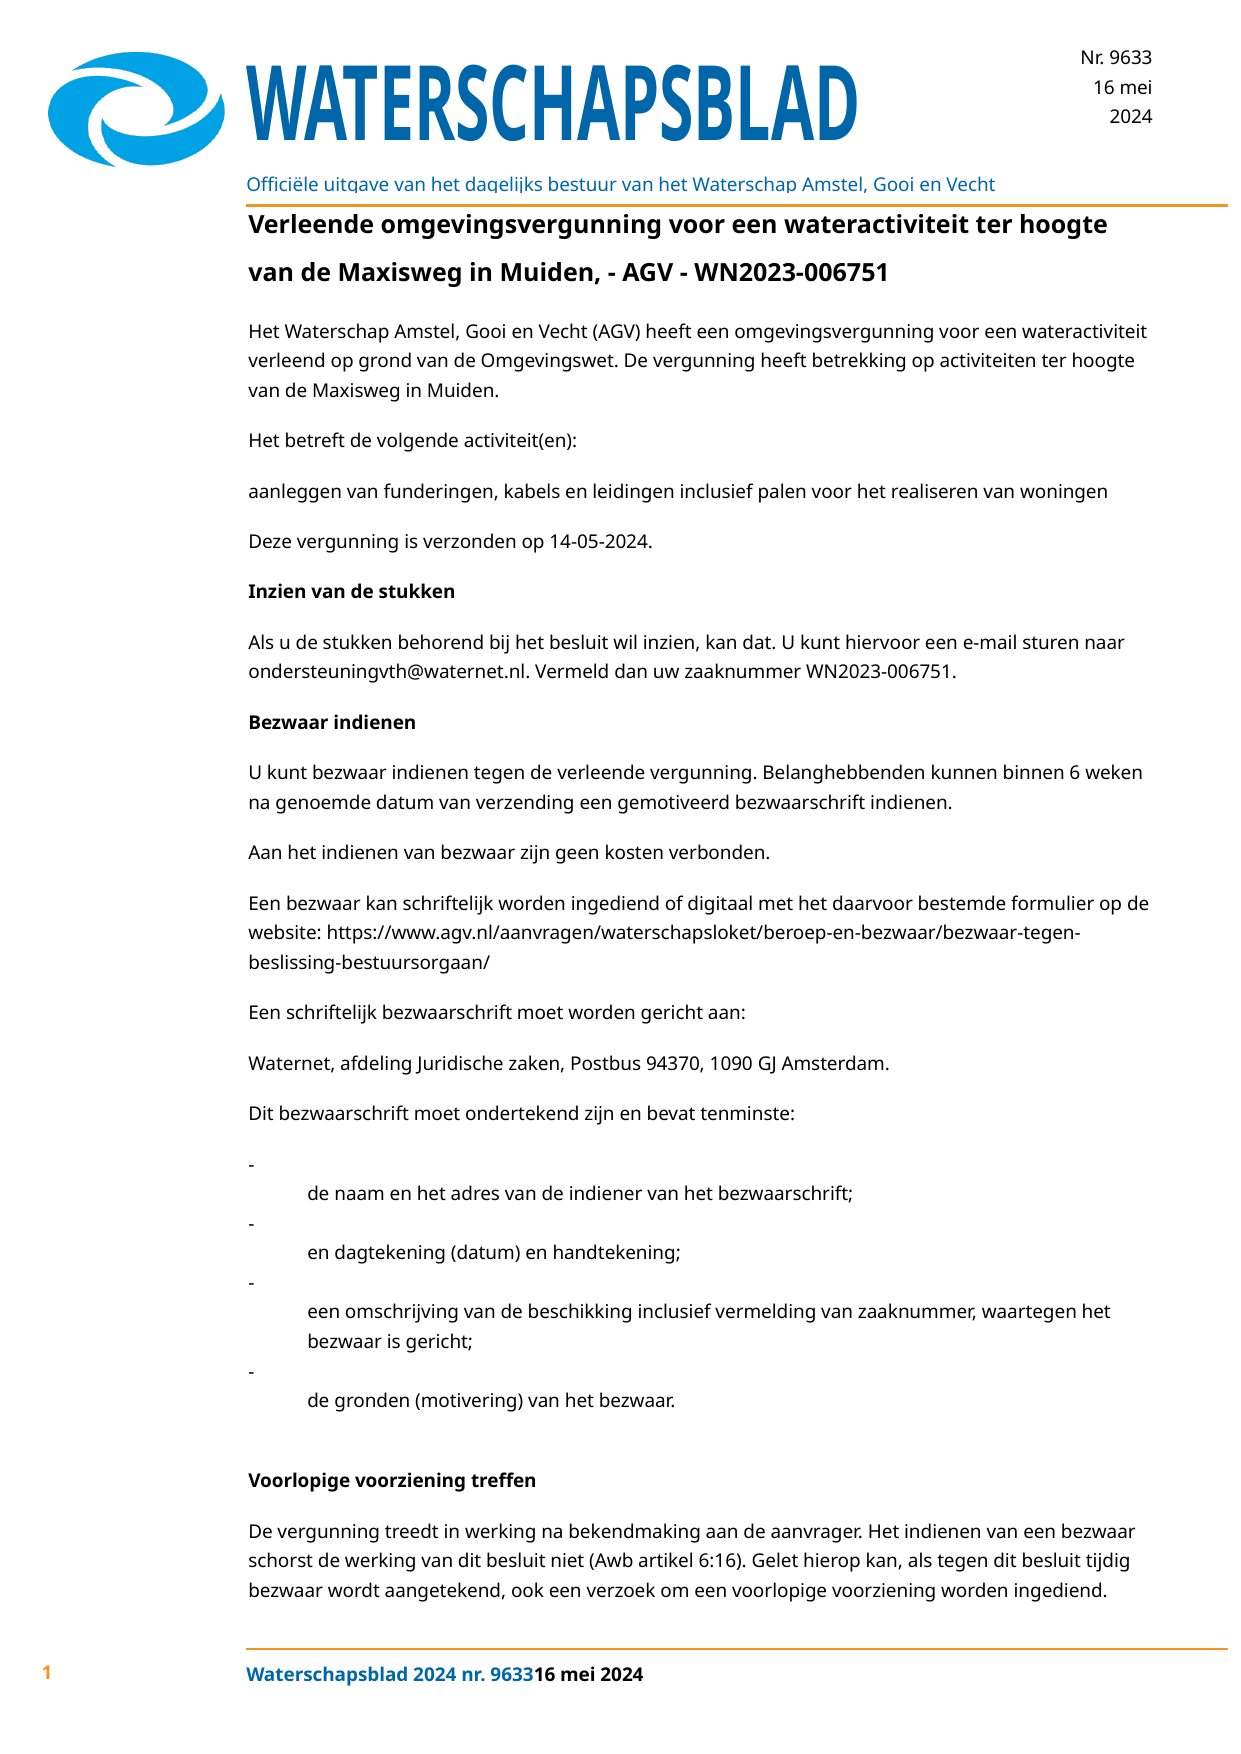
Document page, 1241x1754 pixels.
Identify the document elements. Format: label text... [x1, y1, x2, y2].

text Waternet, afdeling Juridische zaken, Postbus 94370, 1090 GJ Amsterdam. [248, 1050, 1152, 1076]
text Aan het indienen van bezwaar zijn geen kosten verbonden. [248, 839, 1152, 865]
picture [41, 47, 231, 172]
text Het Waterschap Amstel, Gooi en Vecht (AGV) heeft een omgevingsvergunning voor een wateractiviteit verleend op grond van de Omgevingswet. De vergunning heeft betrekking op activiteiten ter hoogte van de Maxisweg in Muiden. [248, 318, 1152, 403]
text Verleende omgevingsvergunning voor een wateractiviteit ter hoogte van de Maxisweg in Muiden, - AGV - WN2023-006751 [248, 207, 1152, 288]
text Dit bezwaarschrift moet ondertekend zijn en bevat tenminste: [248, 1100, 1152, 1126]
list een omschrijving van de beschikking inclusief vermelding van zaaknummer, waartegen het bezwaar is gericht; [248, 1299, 1152, 1354]
text Het betreft de volgende activiteit(en): [248, 427, 1152, 453]
text De vergunning treedt in werking na bekendmaking aan de aanvrager. Het indienen van een bezwaar schorst de werking van dit besluit niet (Awb artikel 6:16). Gelet hierop kan, als tegen dit besluit tijdig bezwaar wordt aangetekend, ook een verzoek om een voorlopige voorziening worden ingediend. [248, 1518, 1152, 1603]
text Deze vergunning is verzonden op 14-05-2024. [248, 528, 1152, 554]
list de naam en het adres van de indiener van het bezwaarschrift; [248, 1180, 1152, 1206]
text U kunt bezwaar indienen tegen de verleende vergunning. Belanghebbenden kunnen binnen 6 weken na genoemde datum van verzending een gemotiveerd bezwaarschrift indienen. [248, 759, 1152, 815]
text Als u de stukken behorend bij het besluit wil inzien, kan dat. U kunt hiervoor een e-mail sturen naar ondersteuningvth@waternet.nl. Vermeld dan uw zaaknummer WN2023-006751. [248, 629, 1152, 684]
list en dagtekening (datum) en handtekening; [248, 1239, 1152, 1265]
text Bezwaar indienen [248, 709, 1152, 735]
text Voorlopige voorziening treffen [248, 1467, 1152, 1493]
text Een bezwaar kan schriftelijk worden ingediend of digitaal met het daarvoor bestemde formulier op de website: https://www.agv.nl/aanvragen/waterschapsloket/beroep-en-bezwaar/bezwaar-tegen-beslissing-bestuursorgaan/ [248, 890, 1152, 975]
text Een schriftelijk bezwaarschrift moet worden gericht aan: [248, 999, 1152, 1025]
list de gronden (motivering) van het bezwaar. [248, 1387, 1152, 1413]
text Inzien van de stukken [248, 579, 1152, 604]
text aanleggen van funderingen, kabels en leidingen inclusief palen voor het realiseren van woningen [248, 478, 1152, 504]
